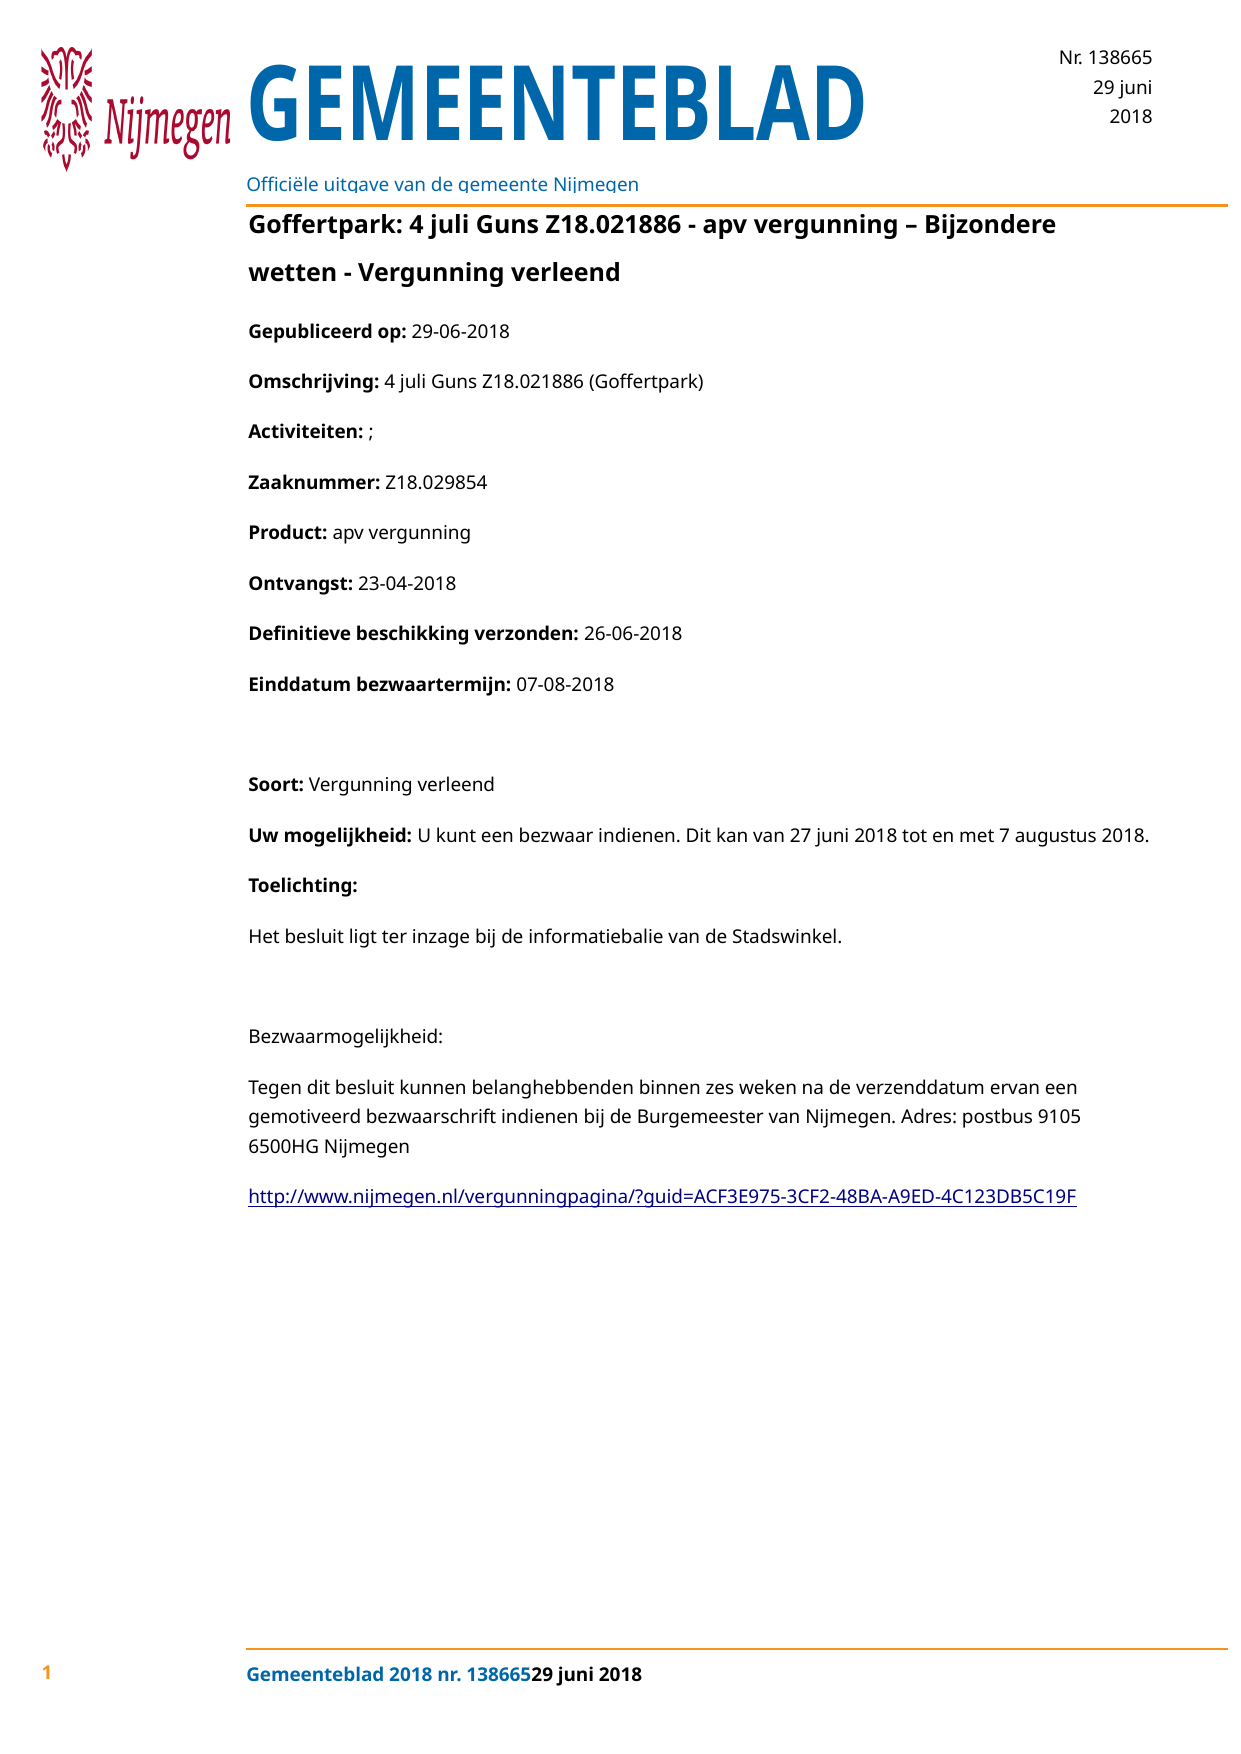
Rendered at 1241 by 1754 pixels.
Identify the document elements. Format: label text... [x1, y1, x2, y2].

text Activiteiten: ; [248, 419, 1152, 444]
text Definitieve beschikking verzonden: 26-06-2018 [248, 620, 1152, 646]
text Toelichting: [248, 872, 1152, 898]
picture [41, 47, 231, 172]
text Tegen dit besluit kunnen belanghebbenden binnen zes weken na de verzenddatum ervan een gemotiveerd bezwaarschrift indienen bij de Burgemeester van Nijmegen. Adres: postbus 9105 6500HG Nijmegen [248, 1074, 1152, 1159]
text Einddatum bezwaartermijn: 07-08-2018 [248, 671, 1152, 697]
text Ontvangst: 23-04-2018 [248, 570, 1152, 596]
text Product: apv vergunning [248, 519, 1152, 545]
text Het besluit ligt ter inzage bij de informatiebalie van de Stadswinkel. [248, 923, 1152, 949]
text Uw mogelijkheid: U kunt een bezwaar indienen. Dit kan van 27 juni 2018 tot en met 7 augustus 2018. [248, 822, 1152, 848]
text Gepubliceerd op: 29-06-2018 [248, 318, 1152, 344]
text Soort: Vergunning verleend [248, 772, 1152, 797]
text Bezwaarmogelijkheid: [248, 1024, 1152, 1049]
text Omschrijving: 4 juli Guns Z18.021886 (Goffertpark) [248, 368, 1152, 394]
text http://www.nijmegen.nl/vergunningpagina/?guid=ACF3E975-3CF2-48BA-A9ED-4C123DB5C19F [248, 1184, 1152, 1209]
text Goffertpark: 4 juli Guns Z18.021886 - apv vergunning – Bijzondere wetten - Vergunning verleend [248, 207, 1152, 288]
text Zaaknummer: Z18.029854 [248, 469, 1152, 495]
